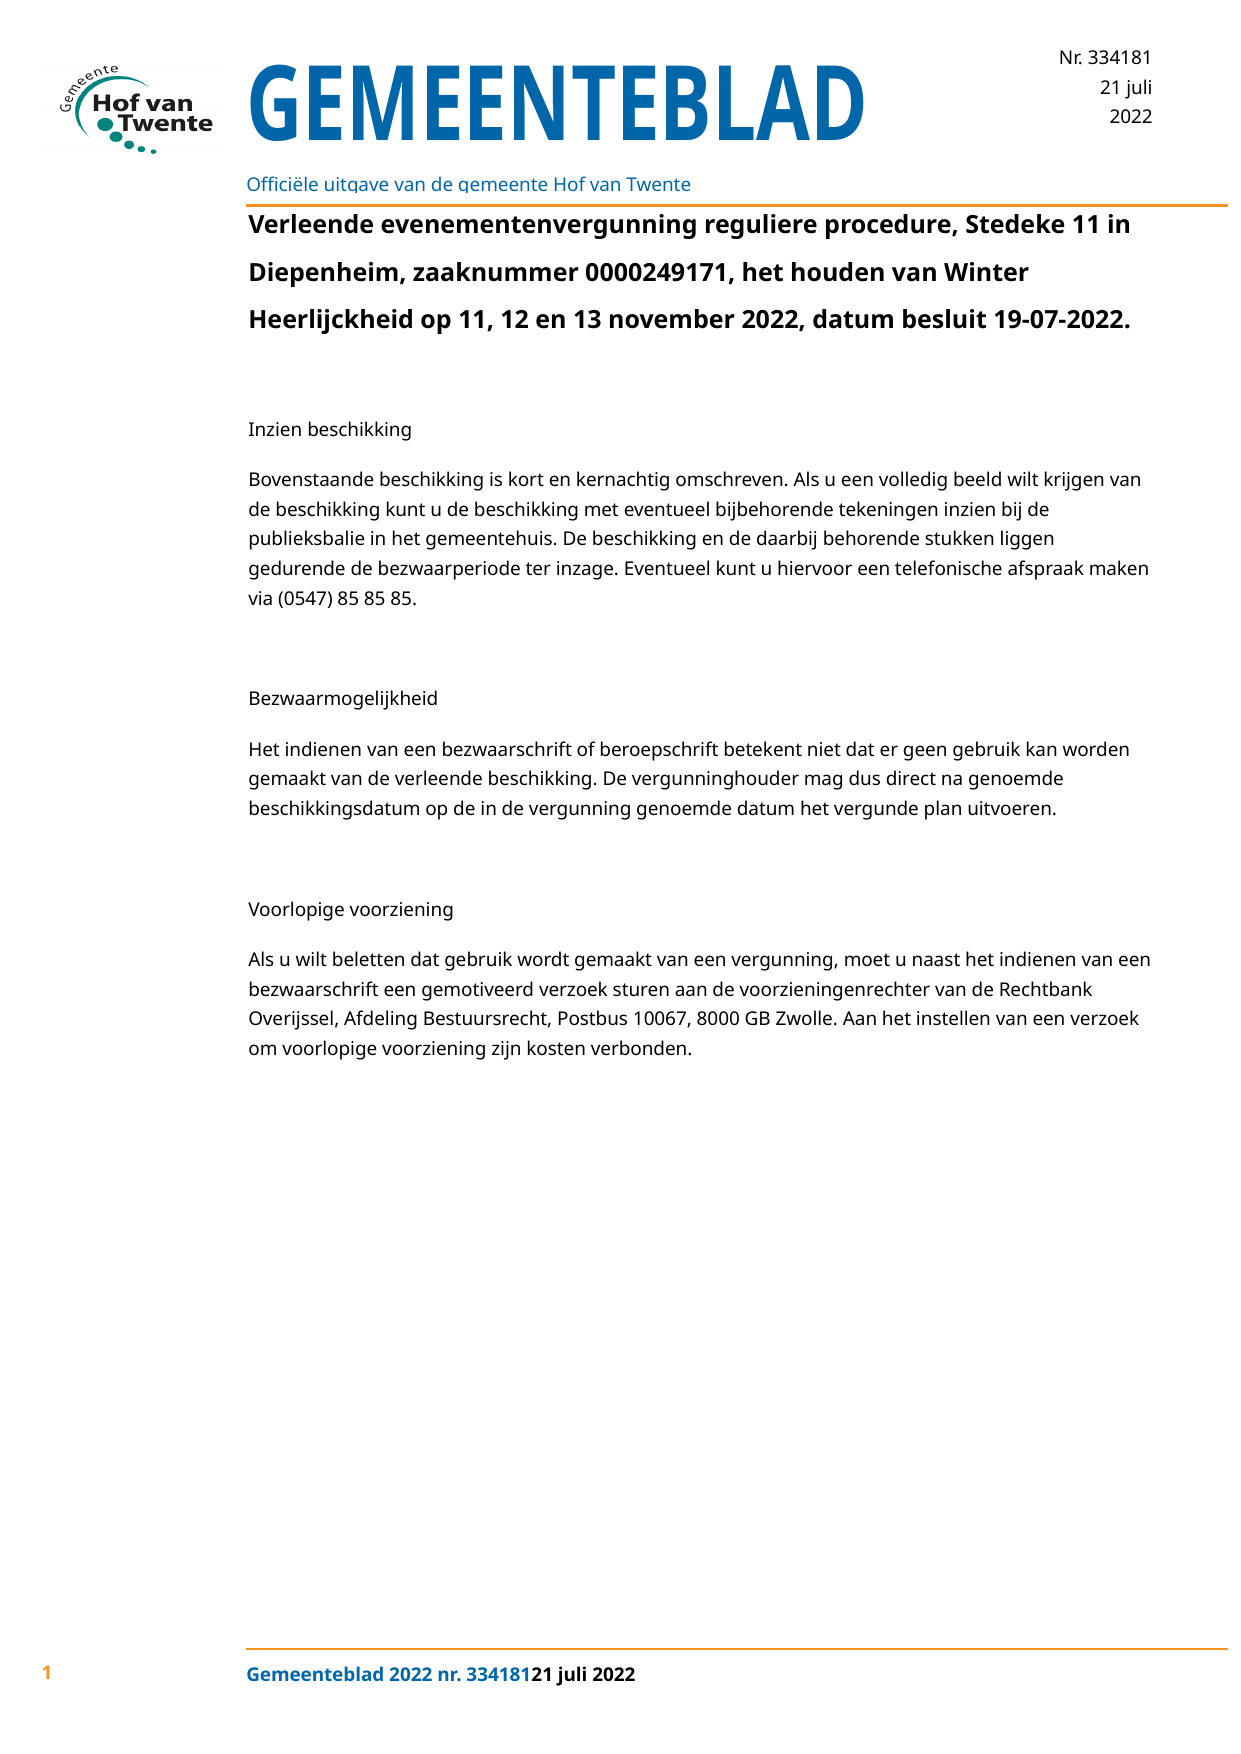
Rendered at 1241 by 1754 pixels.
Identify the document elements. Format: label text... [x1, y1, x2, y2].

text Inzien beschikking [248, 416, 1152, 442]
text Als u wilt beletten dat gebruik wordt gemaakt van een vergunning, moet u naast het indienen van een bezwaarschrift een gemotiveerd verzoek sturen aan de voorzieningenrechter van de Rechtbank Overijssel, Afdeling Bestuursrecht, Postbus 10067, 8000 GB Zwolle. Aan het instellen van een verzoek om voorlopige voorziening zijn kosten verbonden. [248, 946, 1152, 1061]
text Bovenstaande beschikking is kort en kernachtig omschreven. Als u een volledig beeld wilt krijgen van de beschikking kunt u de beschikking met eventueel bijbehorende tekeningen inzien bij de publieksbalie in het gemeentehuis. De beschikking en de daarbij behorende stukken liggen gedurende de bezwaarperiode ter inzage. Eventueel kunt u hiervoor een telefonische afspraak maken via (0547) 85 85 85. [248, 466, 1152, 610]
text Bezwaarmogelijkheid [248, 686, 1152, 711]
picture [41, 47, 231, 172]
text Het indienen van een bezwaarschrift of beroepschrift betekent niet dat er geen gebruik kan worden gemaakt van de verleende beschikking. De vergunninghouder mag dus direct na genoemde beschikkingsdatum op de in de vergunning genoemde datum het vergunde plan uitvoeren. [248, 736, 1152, 821]
text Voorlopige voorziening [248, 896, 1152, 922]
text Verleende evenementenvergunning reguliere procedure, Stedeke 11 in Diepenheim, zaaknummer 0000249171, het houden van Winter Heerlijckheid op 11, 12 en 13 november 2022, datum besluit 19-07-2022. [248, 207, 1152, 336]
